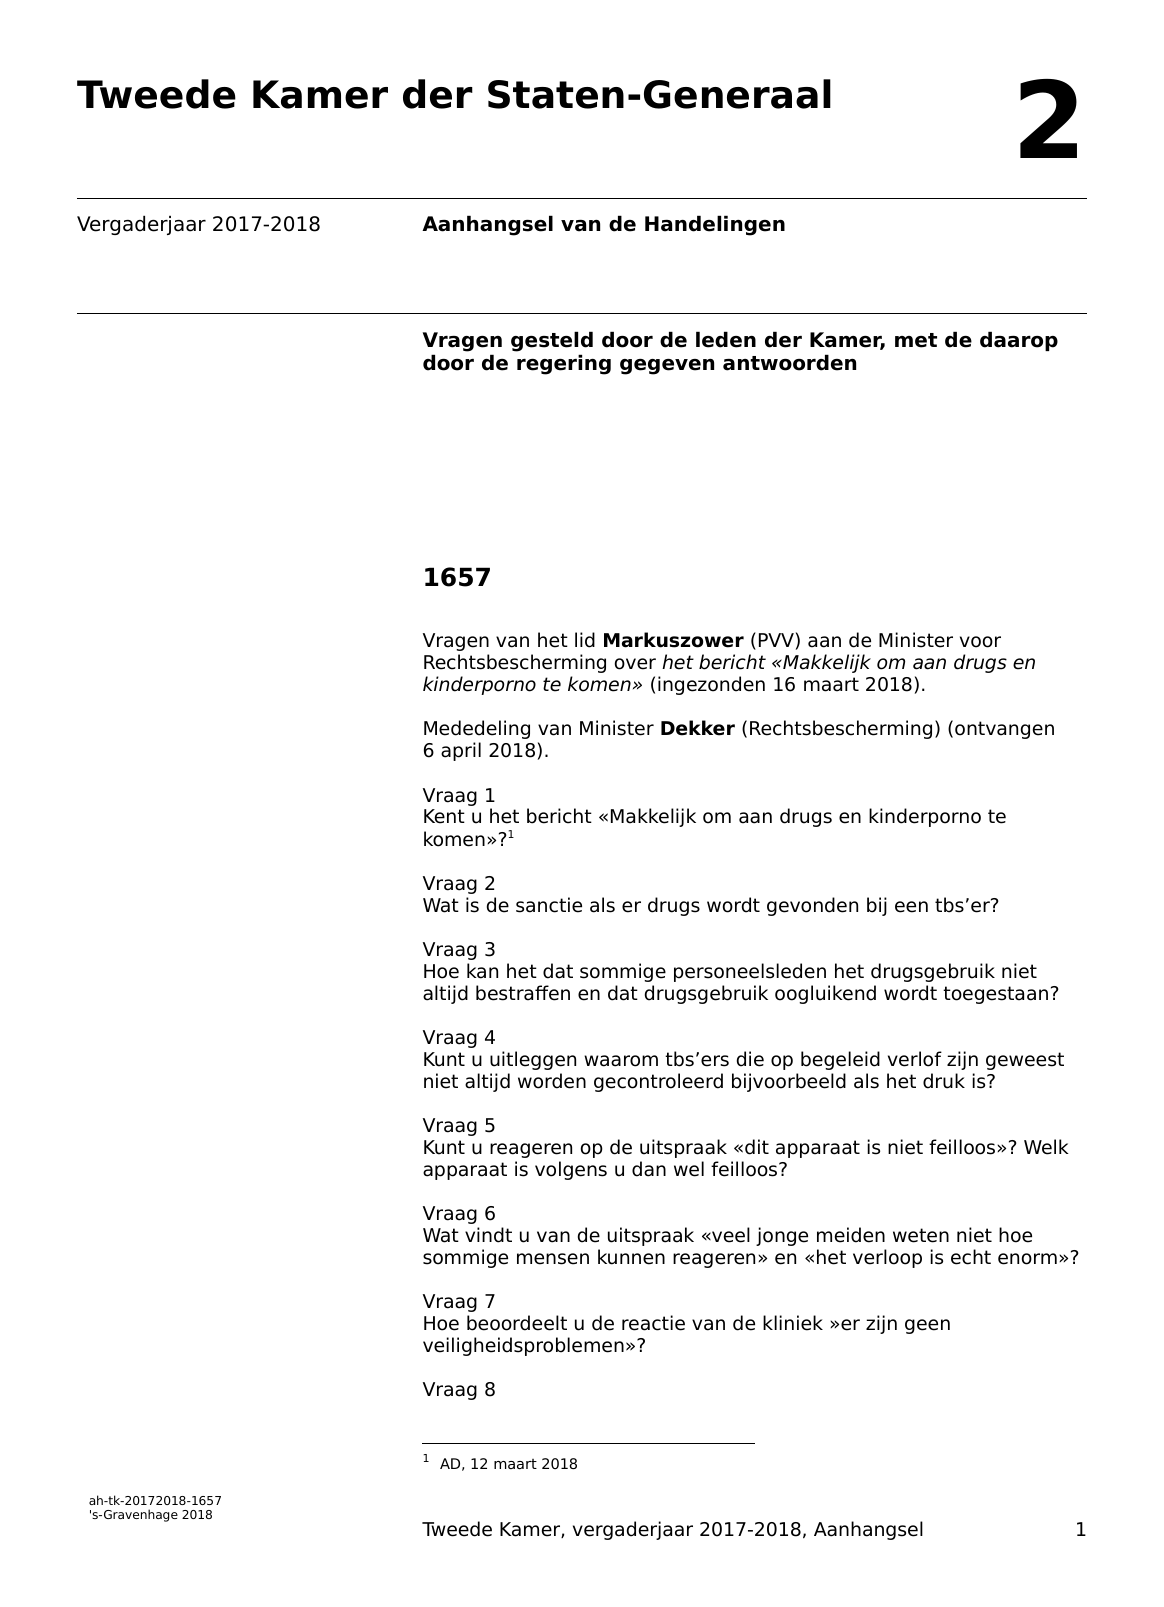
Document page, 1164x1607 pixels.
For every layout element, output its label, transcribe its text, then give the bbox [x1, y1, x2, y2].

text Kent u het bericht «Makkelijk om aan drugs en kinderporno te komen»? [422, 806, 1087, 850]
text Vraag 8 [422, 1379, 1087, 1401]
text Vraag 5 [422, 1115, 1087, 1137]
table_header 2 [886, 59, 1087, 198]
table_header Tweede Kamer der Staten-Generaal [77, 59, 886, 198]
table_cell Aanhangsel van de Handelingen [422, 199, 1087, 313]
text Vraag 6 [422, 1203, 1087, 1225]
text Vraag 1 [422, 784, 1087, 806]
text Wat is de sanctie als er drugs wordt gevonden bij een tbs’er? [422, 894, 1087, 917]
text Vraag 4 [422, 1027, 1087, 1049]
text Vraag 7 [422, 1291, 1087, 1313]
text 1657 [422, 563, 1087, 592]
table_cell Vergaderjaar 2017-2018 [77, 199, 422, 313]
table_cell [77, 314, 422, 375]
text AD, 12 maart 2018 [422, 1452, 1087, 1474]
text Kunt u reageren op de uitspraak «dit apparaat is niet feilloos»? Welk apparaat is volgens u dan wel feilloos? [422, 1137, 1087, 1181]
text Mededeling van Minister Dekker (Rechtsbescherming) (ontvangen 6 april 2018). [422, 718, 1087, 762]
text Kunt u uitleggen waarom tbs’ers die op begeleid verlof zijn geweest niet altijd worden gecontroleerd bijvoorbeeld als het druk is? [422, 1049, 1087, 1093]
text Hoe kan het dat sommige personeelsleden het drugsgebruik niet altijd bestraffen en dat drugsgebruik oogluikend wordt toegestaan? [422, 961, 1087, 1005]
table_cell Vragen gesteld door de leden der Kamer, met de daarop door de regering gegeven antwoorden [422, 314, 1087, 375]
text 's-Gravenhage 2018 [88, 1508, 323, 1522]
text Hoe beoordeelt u de reactie van de kliniek »er zijn geen veiligheidsproblemen»? [422, 1313, 1087, 1357]
text Vraag 2 [422, 873, 1087, 894]
text Wat vindt u van de uitspraak «veel jonge meiden weten niet hoe sommige mensen kunnen reageren» en «het verloop is echt enorm»? [422, 1225, 1087, 1269]
text ah-tk-20172018-1657 [88, 1494, 323, 1508]
text Vraag 3 [422, 939, 1087, 961]
text Vragen van het lid Markuszower (PVV) aan de Minister voor Rechtsbescherming over het bericht «Makkelijk om aan drugs en kinderporno te komen» (ingezonden 16 maart 2018). [422, 630, 1087, 696]
